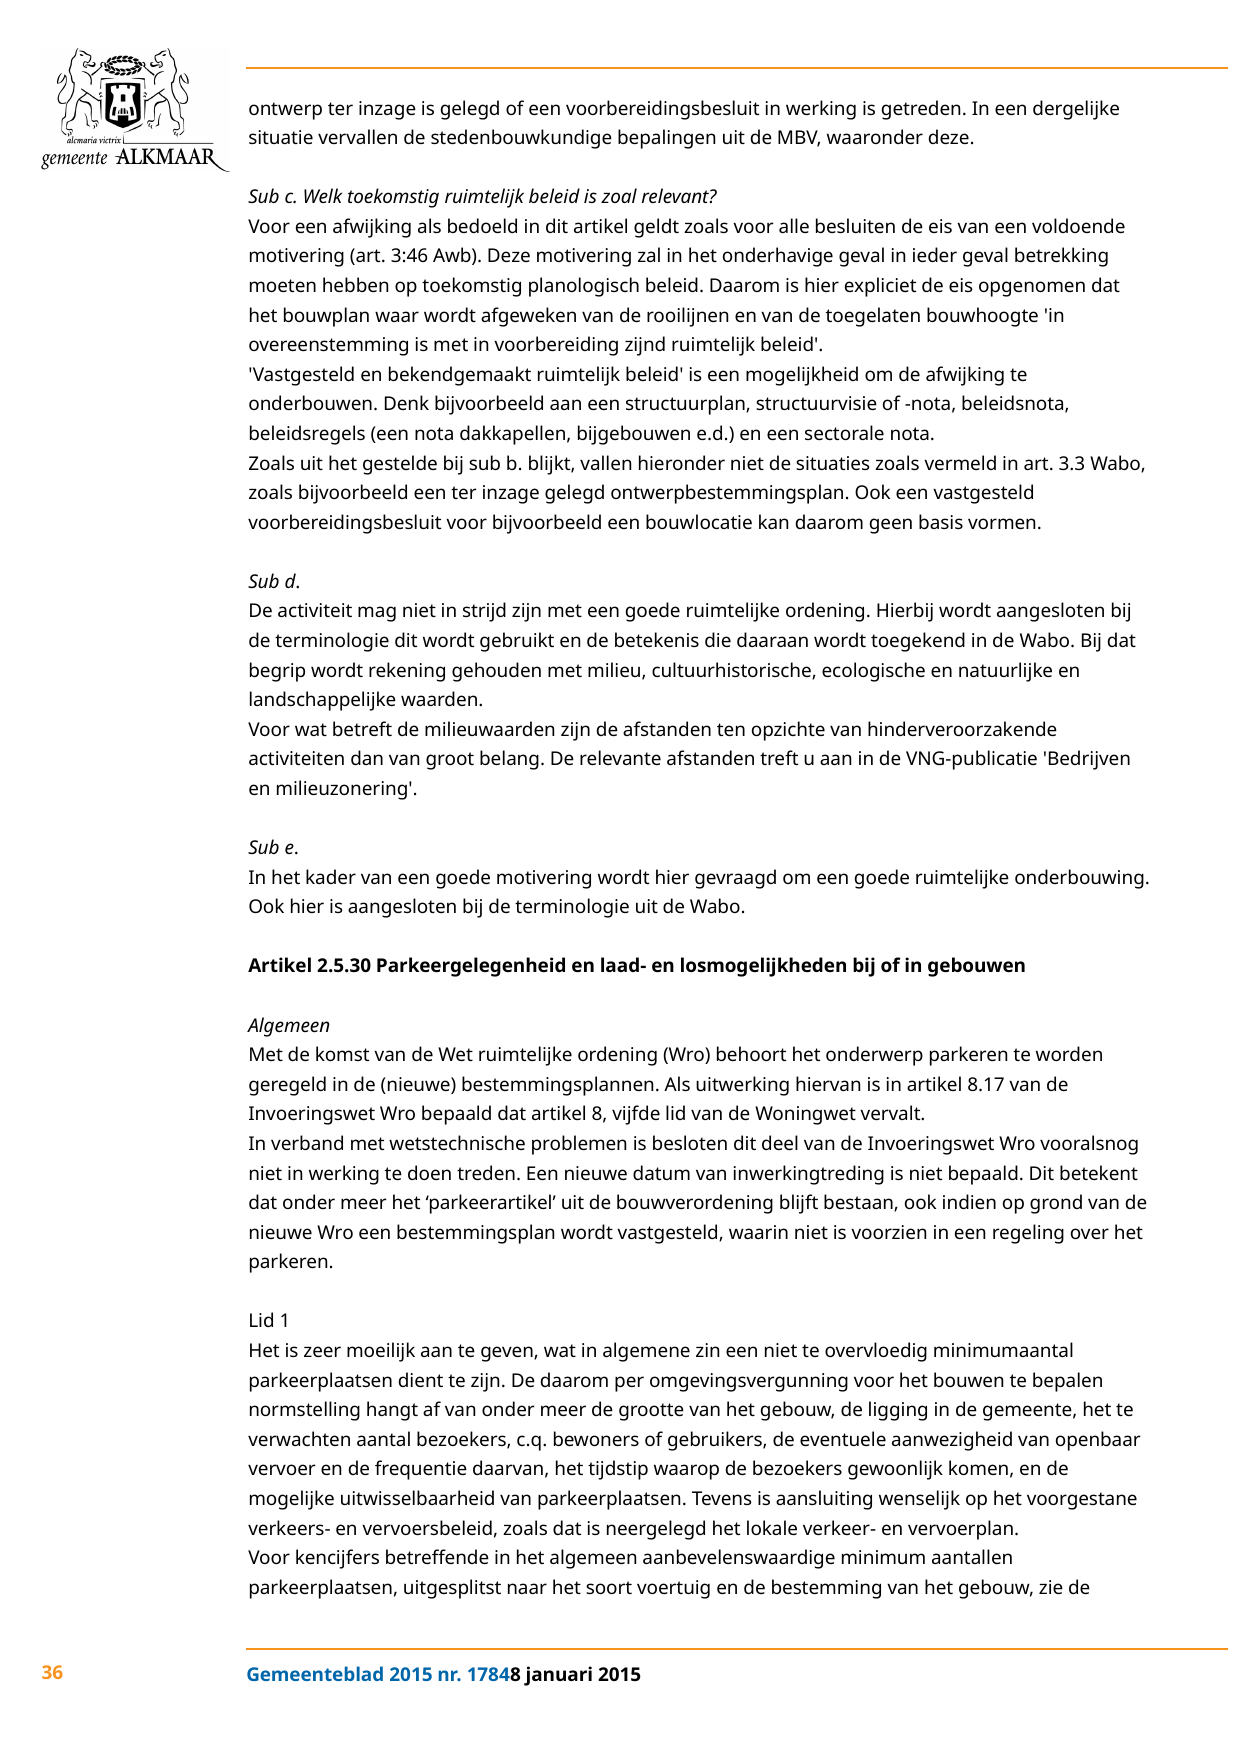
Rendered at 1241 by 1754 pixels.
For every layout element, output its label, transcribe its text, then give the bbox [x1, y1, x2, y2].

text Het is zeer moeilijk aan te geven, wat in algemene zin een niet te overvloedig minimumaantal parkeerplaatsen dient te zijn. De daarom per omgevingsvergunning voor het bouwen te bepalen normstelling hangt af van onder meer de grootte van het gebouw, de ligging in de gemeente, het te verwachten aantal bezoekers, c.q. bewoners of gebruikers, de eventuele aanwezigheid van openbaar vervoer en de frequentie daarvan, het tijdstip waarop de bezoekers gewoonlijk komen, en de mogelijke uitwisselbaarheid van parkeerplaatsen. Tevens is aansluiting wenselijk op het voorgestane verkeers- en vervoersbeleid, zoals dat is neergelegd het lokale verkeer- en vervoerplan. [248, 1337, 1152, 1541]
text Voor wat betreft de milieuwaarden zijn de afstanden ten opzichte van hinderveroorzakende activiteiten dan van groot belang. De relevante afstanden treft u aan in de VNG-publicatie 'Bedrijven en milieuzonering'. [248, 716, 1152, 801]
text ontwerp ter inzage is gelegd of een voorbereidingsbesluit in werking is getreden. In een dergelijke situatie vervallen de stedenbouwkundige bepalingen uit de MBV, waaronder deze. [248, 95, 1152, 150]
text Voor een afwijking als bedoeld in dit artikel geldt zoals voor alle besluiten de eis van een voldoende motivering (art. 3:46 Awb). Deze motivering zal in het onderhavige geval in ieder geval betrekking moeten hebben op toekomstig planologisch beleid. Daarom is hier expliciet de eis opgenomen dat het bouwplan waar wordt afgeweken van de rooilijnen en van de toegelaten bouwhoogte 'in overeenstemming is met in voorbereiding zijnd ruimtelijk beleid'. [248, 213, 1152, 357]
text In het kader van een goede motivering wordt hier gevraagd om een goede ruimtelijke onderbouwing. Ook hier is aangesloten bij de terminologie uit de Wabo. [248, 864, 1152, 919]
text Zoals uit het gestelde bij sub b. blijkt, vallen hieronder niet de situaties zoals vermeld in art. 3.3 Wabo, zoals bijvoorbeeld een ter inzage gelegd ontwerpbestemmingsplan. Ook een vastgesteld voorbereidingsbesluit voor bijvoorbeeld een bouwlocatie kan daarom geen basis vormen. [248, 450, 1152, 535]
text Sub c. Welk toekomstig ruimtelijk beleid is zoal relevant? [248, 183, 1152, 209]
text Sub e. [248, 834, 1152, 860]
text Met de komst van de Wet ruimtelijke ordening (Wro) behoort het onderwerp parkeren te worden geregeld in de (nieuwe) bestemmingsplannen. Als uitwerking hiervan is in artikel 8.17 van de Invoeringswet Wro bepaald dat artikel 8, vijfde lid van de Woningwet vervalt. [248, 1041, 1152, 1126]
text Voor kencijfers betreffende in het algemeen aanbevelenswaardige minimum aantallen parkeerplaatsen, uitgesplitst naar het soort voertuig en de bestemming van het gebouw, zie de [248, 1544, 1152, 1600]
text Artikel 2.5.30 Parkeergelegenheid en laad- en losmogelijkheden bij of in gebouwen [248, 953, 1152, 978]
text Sub d. [248, 568, 1152, 594]
text 'Vastgesteld en bekendgemaakt ruimtelijk beleid' is een mogelijkheid om de afwijking te onderbouwen. Denk bijvoorbeeld aan een structuurplan, structuurvisie of -nota, beleidsnota, beleidsregels (een nota dakkapellen, bijgebouwen e.d.) en een sectorale nota. [248, 361, 1152, 446]
text In verband met wetstechnische problemen is besloten dit deel van de Invoeringswet Wro vooralsnog niet in werking te doen treden. Een nieuwe datum van inwerkingtreding is niet bepaald. Dit betekent dat onder meer het ‘parkeerartikel’ uit de bouwverordening blijft bestaan, ook indien op grond van de nieuwe Wro een bestemmingsplan wordt vastgesteld, waarin niet is voorzien in een regeling over het parkeren. [248, 1130, 1152, 1274]
picture [41, 47, 231, 172]
text De activiteit mag niet in strijd zijn met een goede ruimtelijke ordening. Hierbij wordt aangesloten bij de terminologie dit wordt gebruikt en de betekenis die daaraan wordt toegekend in de Wabo. Bij dat begrip wordt rekening gehouden met milieu, cultuurhistorische, ecologische en natuurlijke en landschappelijke waarden. [248, 598, 1152, 712]
text Lid 1 [248, 1308, 1152, 1333]
text Algemeen [248, 1012, 1152, 1038]
